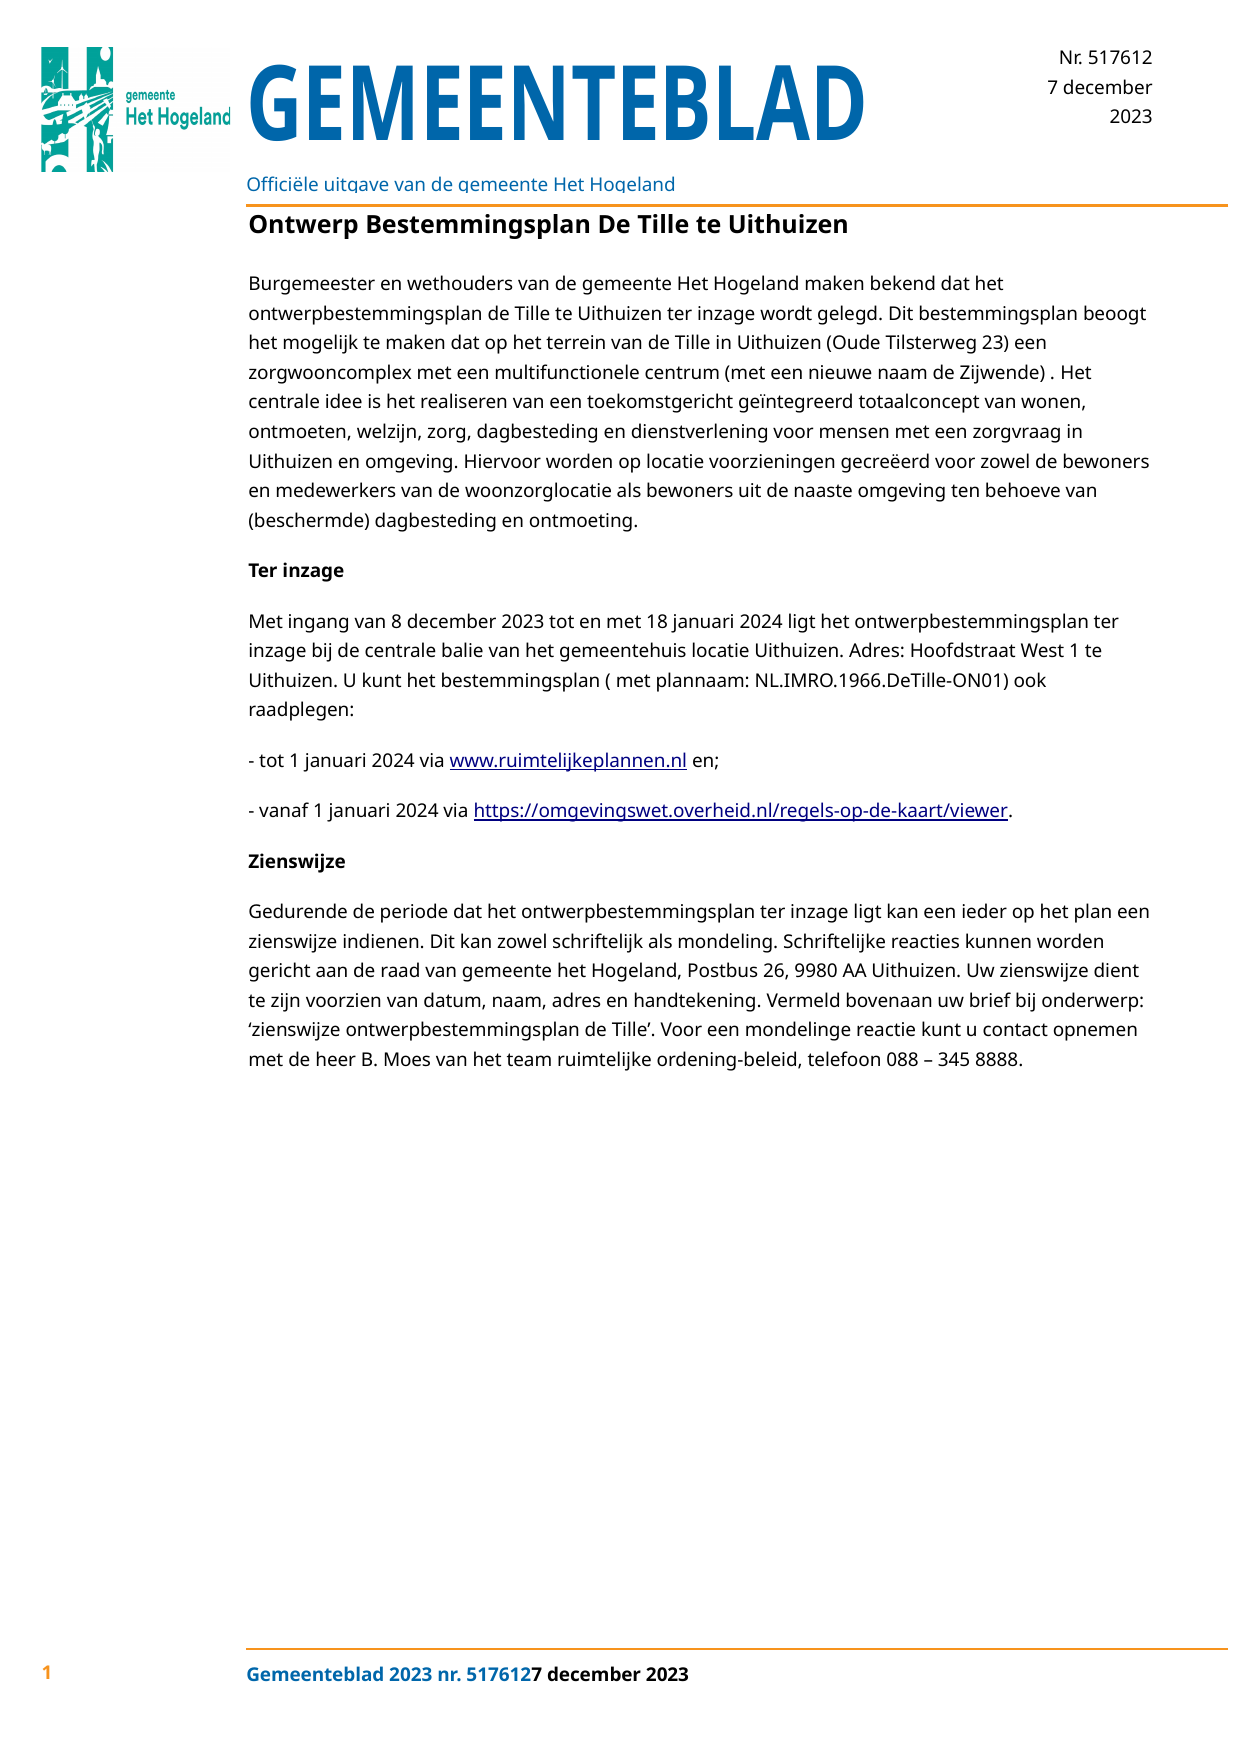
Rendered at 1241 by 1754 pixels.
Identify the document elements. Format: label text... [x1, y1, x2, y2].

text - vanaf 1 januari 2024 via https://omgevingswet.overheid.nl/regels-op-de-kaart/viewer. [248, 797, 1152, 823]
text Ter inzage [248, 557, 1152, 583]
text Met ingang van 8 december 2023 tot en met 18 januari 2024 ligt het ontwerpbestemmingsplan ter inzage bij de centrale balie van het gemeentehuis locatie Uithuizen. Adres: Hoofdstraat West 1 te Uithuizen. U kunt het bestemmingsplan ( met plannaam: NL.IMRO.1966.DeTille-ON01) ook raadplegen: [248, 608, 1152, 722]
text Zienswijze [248, 848, 1152, 873]
text Ontwerp Bestemmingsplan De Tille te Uithuizen [248, 207, 1152, 241]
text Gedurende de periode dat het ontwerpbestemmingsplan ter inzage ligt kan een ieder op het plan een zienswijze indienen. Dit kan zowel schriftelijk als mondeling. Schriftelijke reacties kunnen worden gericht aan de raad van gemeente het Hogeland, Postbus 26, 9980 AA Uithuizen. Uw zienswijze dient te zijn voorzien van datum, naam, adres en handtekening. Vermeld bovenaan uw brief bij onderwerp: ‘zienswijze ontwerpbestemmingsplan de Tille’. Voor een mondelinge reactie kunt u contact opnemen met de heer B. Moes van het team ruimtelijke ordening-beleid, telefoon 088 – 345 8888. [248, 898, 1152, 1072]
picture [41, 47, 231, 172]
text Burgemeester en wethouders van de gemeente Het Hogeland maken bekend dat het ontwerpbestemmingsplan de Tille te Uithuizen ter inzage wordt gelegd. Dit bestemmingsplan beoogt het mogelijk te maken dat op het terrein van de Tille in Uithuizen (Oude Tilsterweg 23) een zorgwooncomplex met een multifunctionele centrum (met een nieuwe naam de Zijwende) . Het centrale idee is het realiseren van een toekomstgericht geïntegreerd totaalconcept van wonen, ontmoeten, welzijn, zorg, dagbesteding en dienstverlening voor mensen met een zorgvraag in Uithuizen en omgeving. Hiervoor worden op locatie voorzieningen gecreëerd voor zowel de bewoners en medewerkers van de woonzorglocatie als bewoners uit de naaste omgeving ten behoeve van (beschermde) dagbesteding en ontmoeting. [248, 270, 1152, 533]
text - tot 1 januari 2024 via www.ruimtelijkeplannen.nl en; [248, 747, 1152, 773]
